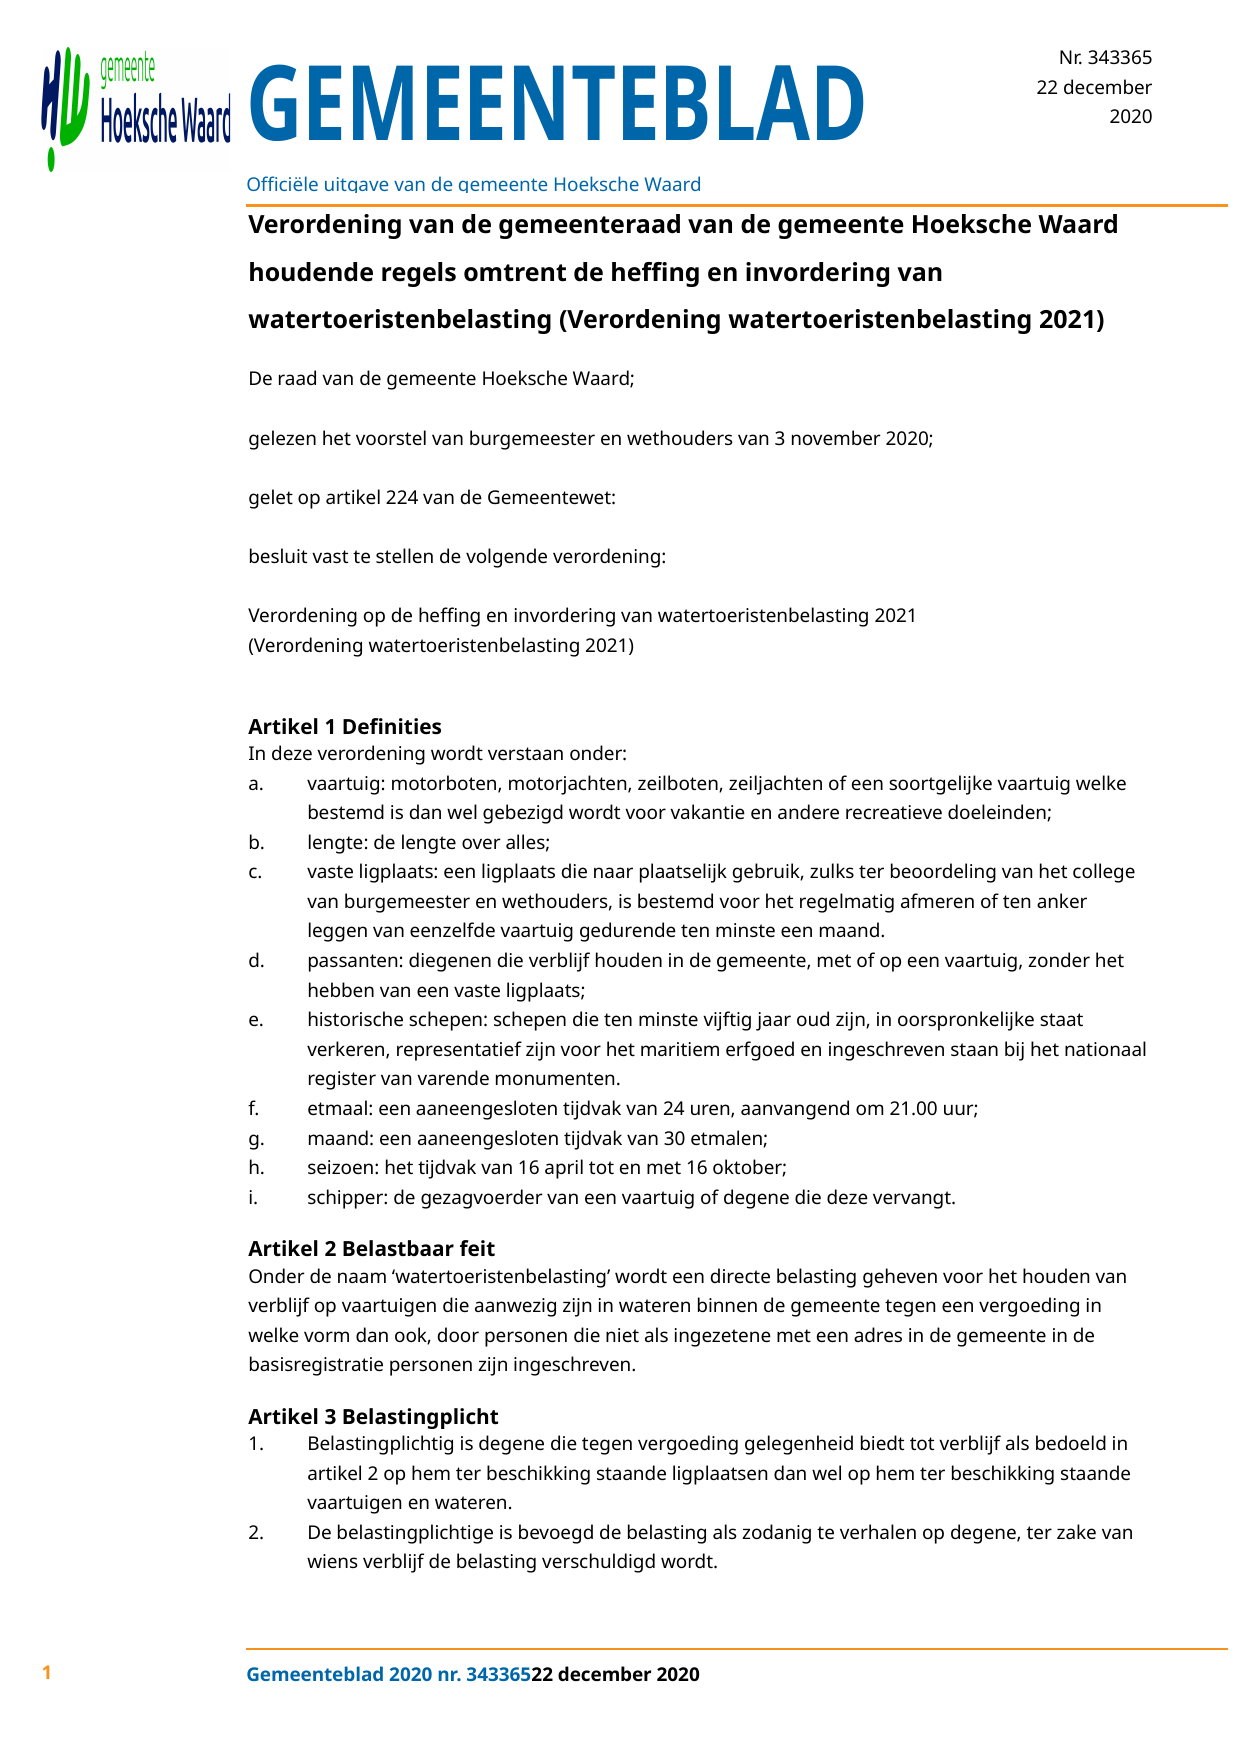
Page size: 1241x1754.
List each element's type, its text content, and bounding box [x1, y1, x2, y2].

text In deze verordening wordt verstaan onder: [248, 740, 1152, 766]
text De raad van de gemeente Hoeksche Waard; [248, 366, 1152, 391]
text gelezen het voorstel van burgemeester en wethouders van 3 november 2020; [248, 425, 1152, 450]
text gelet op artikel 224 van de Gemeentewet: [248, 484, 1152, 509]
list De belastingplichtige is bevoegd de belasting als zodanig te verhalen op degene, ter zake van wiens verblijf de belasting verschuldigd wordt. [248, 1519, 1152, 1574]
list Belastingplichtig is degene die tegen vergoeding gelegenheid biedt tot verblijf als bedoeld in artikel 2 op hem ter beschikking staande ligplaatsen dan wel op hem ter beschikking staande vaartuigen en wateren. [248, 1430, 1152, 1515]
text Onder de naam ‘watertoeristenbelasting’ wordt een directe belasting geheven voor het houden van verblijf op vaartuigen die aanwezig zijn in wateren binnen de gemeente tegen een vergoeding in welke vorm dan ook, door personen die niet als ingezetene met een adres in de gemeente in de basisregistratie personen zijn ingeschreven. [248, 1263, 1152, 1377]
list maand: een aaneengesloten tijdvak van 30 etmalen; [248, 1125, 1152, 1151]
list vaste ligplaats: een ligplaats die naar plaatselijk gebruik, zulks ter beoordeling van het college van burgemeester en wethouders, is bestemd voor het regelmatig afmeren of ten anker leggen van eenzelfde vaartuig gedurende ten minste een maand. [248, 858, 1152, 943]
list historische schepen: schepen die ten minste vijftig jaar oud zijn, in oorspronkelijke staat verkeren, representatief zijn voor het maritiem erfgoed en ingeschreven staan bij het nationaal register van varende monumenten. [248, 1006, 1152, 1091]
list seizoen: het tijdvak van 16 april tot en met 16 oktober; [248, 1154, 1152, 1180]
text Artikel 3 Belastingplicht [248, 1402, 1152, 1430]
list vaartuig: motorboten, motorjachten, zeilboten, zeiljachten of een soortgelijke vaartuig welke bestemd is dan wel gebezigd wordt voor vakantie en andere recreatieve doeleinden; [248, 770, 1152, 825]
list lengte: de lengte over alles; [248, 829, 1152, 855]
list schipper: de gezagvoerder van een vaartuig of degene die deze vervangt. [248, 1184, 1152, 1210]
text Verordening op de heffing en invordering van watertoeristenbelasting 2021 [248, 602, 1152, 628]
list passanten: diegenen die verblijf houden in de gemeente, met of op een vaartuig, zonder het hebben van een vaste ligplaats; [248, 947, 1152, 1003]
text Artikel 1 Definities [248, 712, 1152, 740]
text Artikel 2 Belastbaar feit [248, 1234, 1152, 1263]
text (Verordening watertoeristenbelasting 2021) [248, 632, 1152, 657]
list etmaal: een aaneengesloten tijdvak van 24 uren, aanvangend om 21.00 uur; [248, 1095, 1152, 1121]
text besluit vast te stellen de volgende verordening: [248, 543, 1152, 569]
text Verordening van de gemeenteraad van de gemeente Hoeksche Waard houdende regels omtrent de heffing en invordering van watertoeristenbelasting (Verordening watertoeristenbelasting 2021) [248, 207, 1152, 336]
picture [41, 47, 231, 172]
